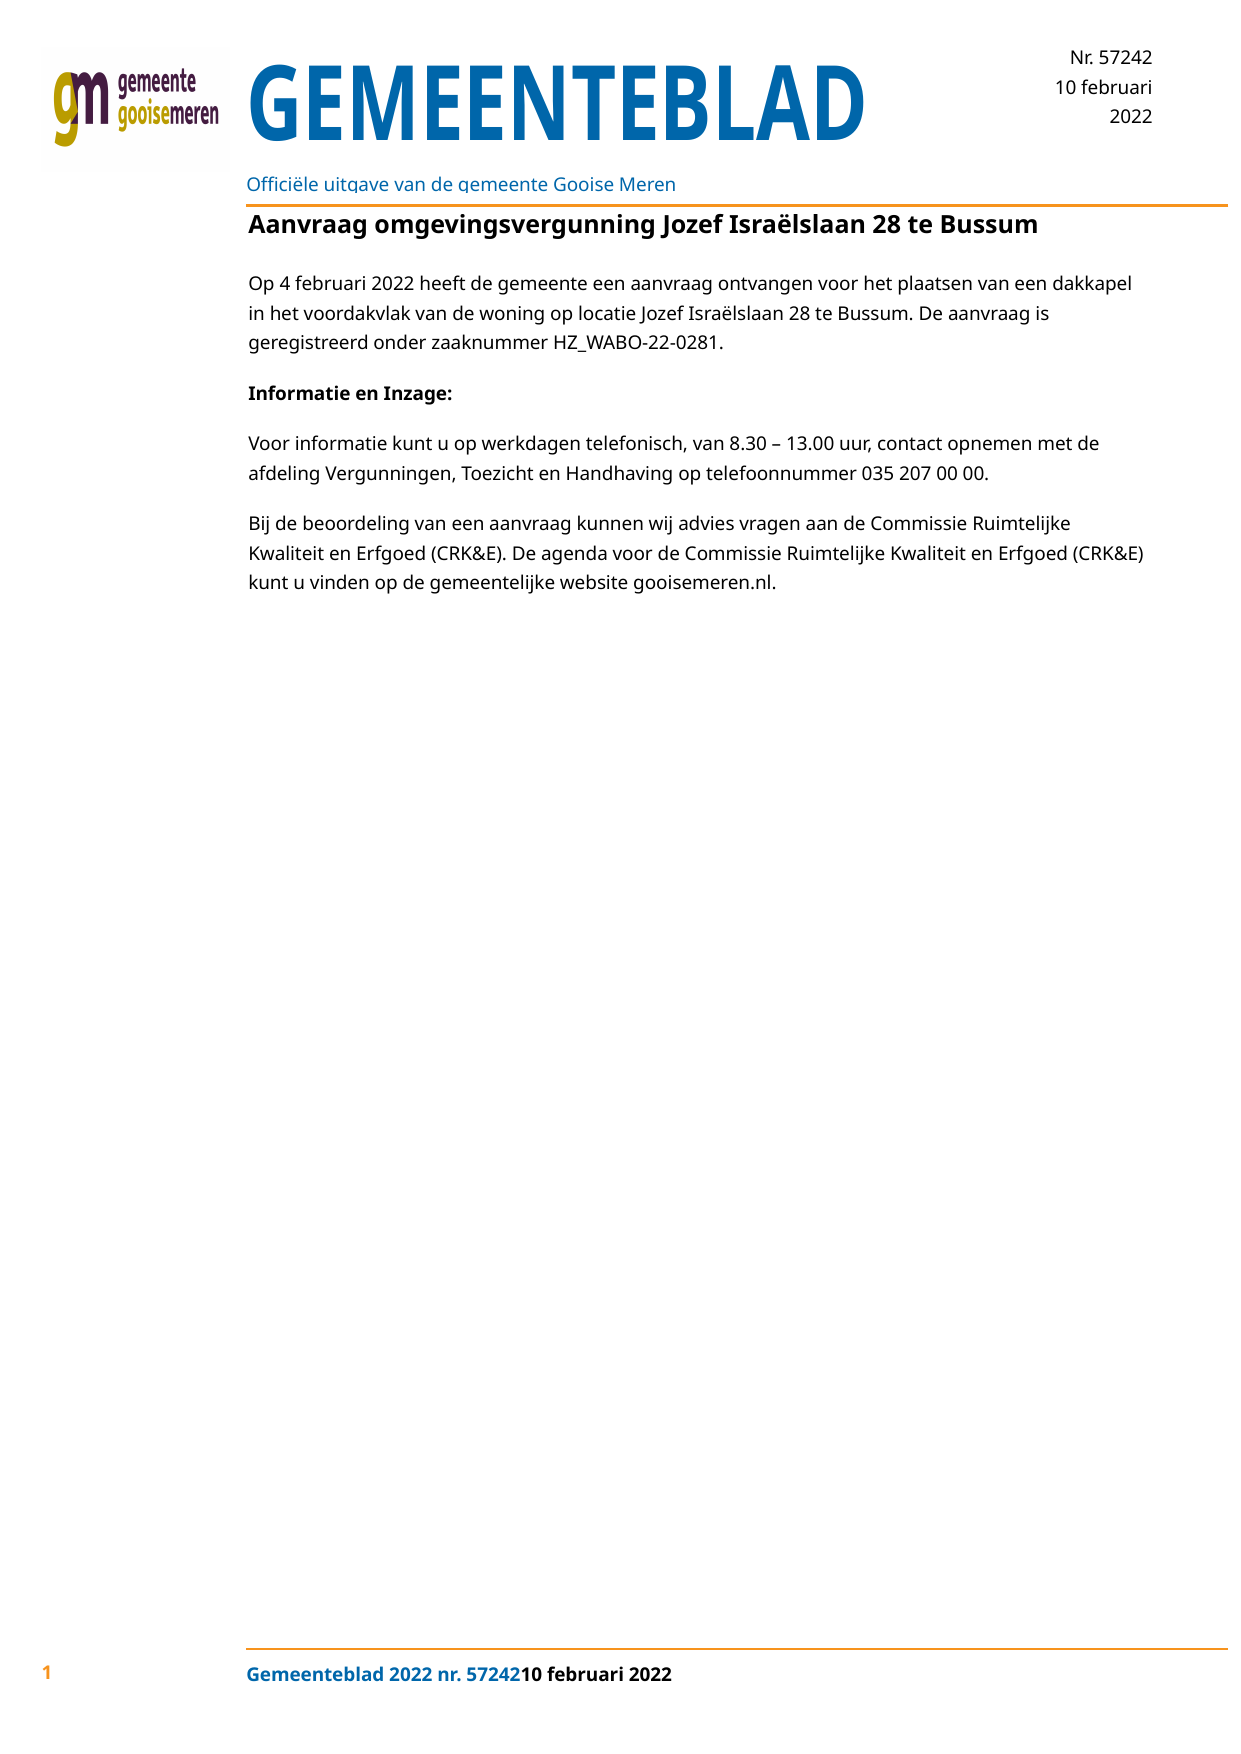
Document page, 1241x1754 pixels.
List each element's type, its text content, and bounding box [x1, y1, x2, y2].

text Informatie en Inzage: [248, 380, 1152, 406]
picture [41, 47, 231, 172]
text Bij de beoordeling van een aanvraag kunnen wij advies vragen aan de Commissie Ruimtelijke Kwaliteit en Erfgoed (CRK&E). De agenda voor de Commissie Ruimtelijke Kwaliteit en Erfgoed (CRK&E) kunt u vinden op de gemeentelijke website gooisemeren.nl. [248, 510, 1152, 595]
text Op 4 februari 2022 heeft de gemeente een aanvraag ontvangen voor het plaatsen van een dakkapel in het voordakvlak van de woning op locatie Jozef Israëlslaan 28 te Bussum. De aanvraag is geregistreerd onder zaaknummer HZ_WABO-22-0281. [248, 270, 1152, 355]
text Aanvraag omgevingsvergunning Jozef Israëlslaan 28 te Bussum [248, 207, 1152, 241]
text Voor informatie kunt u op werkdagen telefonisch, van 8.30 – 13.00 uur, contact opnemen met de afdeling Vergunningen, Toezicht en Handhaving op telefoonnummer 035 207 00 00. [248, 430, 1152, 486]
